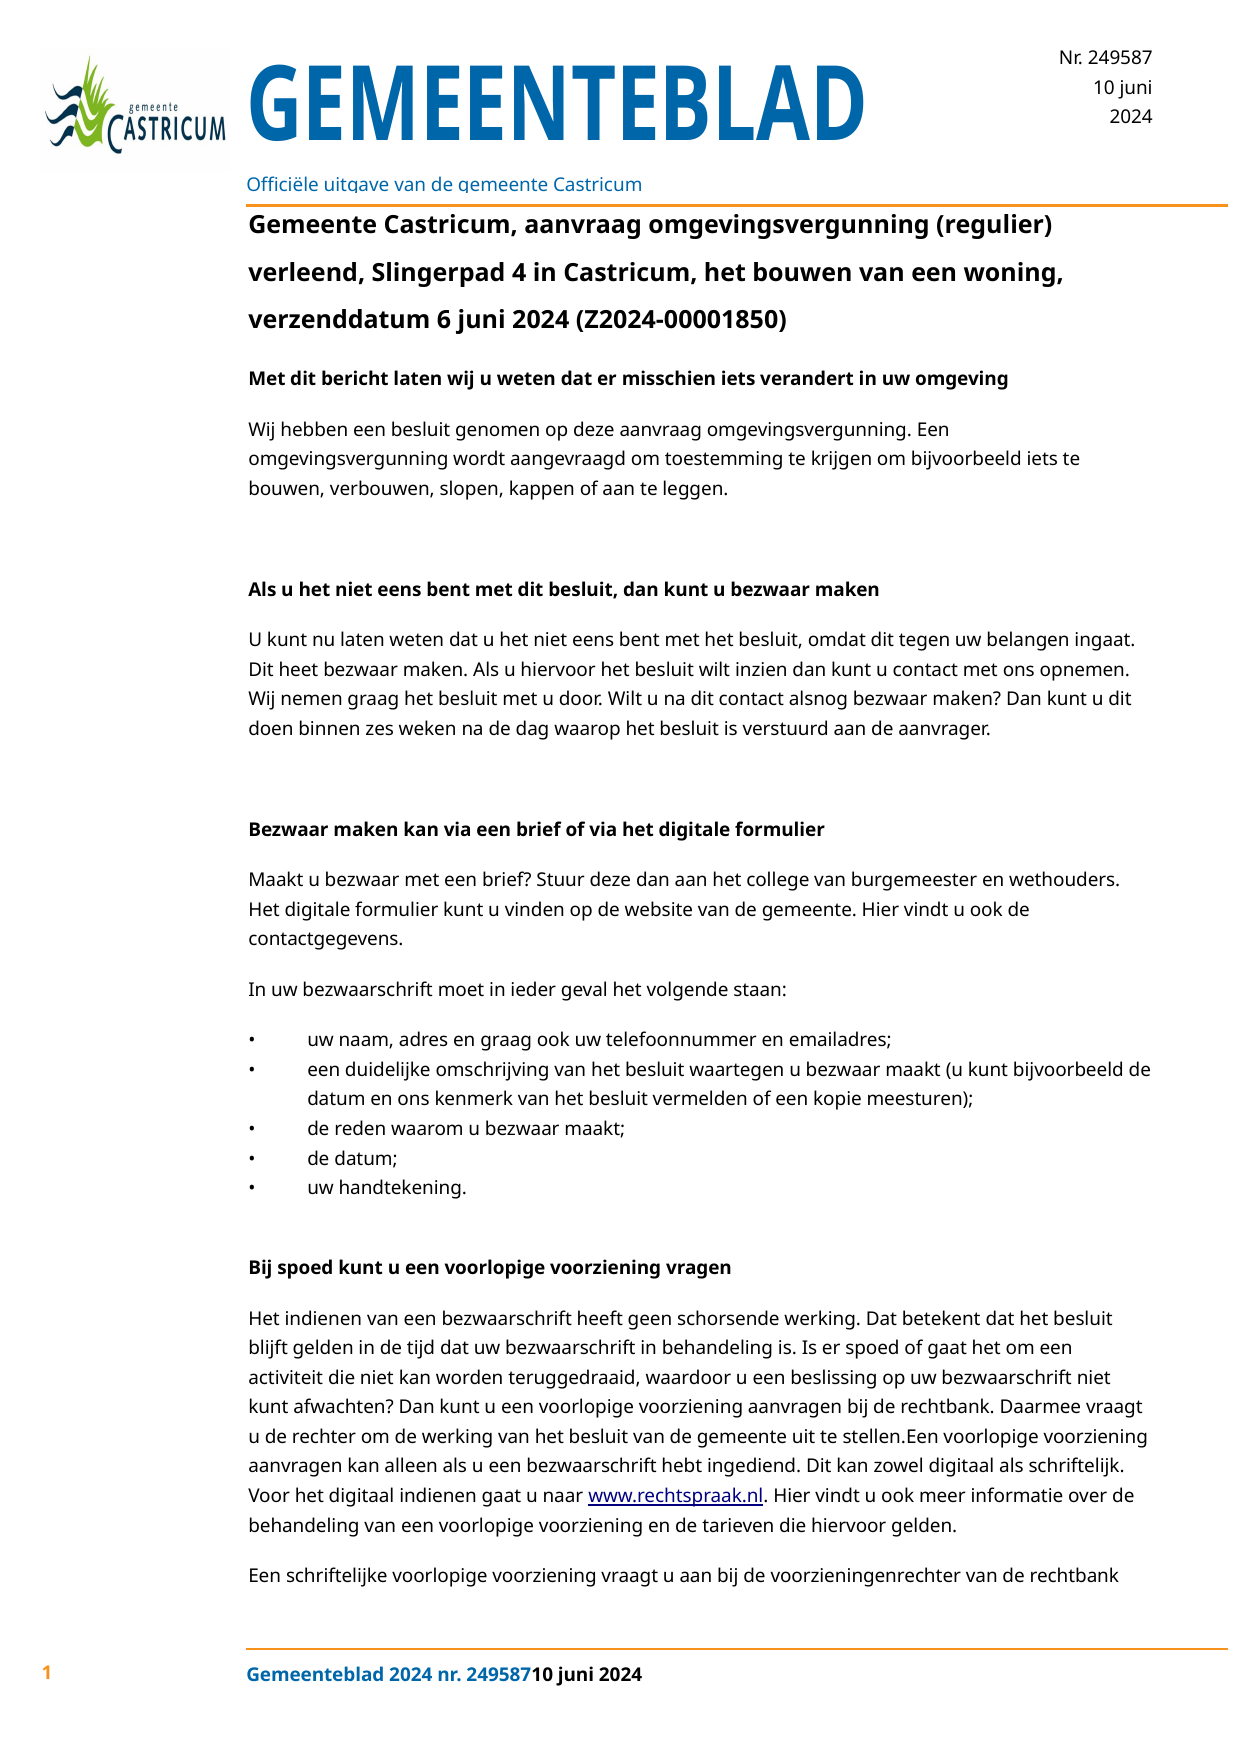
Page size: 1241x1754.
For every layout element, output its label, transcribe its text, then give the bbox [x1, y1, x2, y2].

text Het indienen van een bezwaarschrift heeft geen schorsende werking. Dat betekent dat het besluit blijft gelden in de tijd dat uw bezwaarschrift in behandeling is. Is er spoed of gaat het om een activiteit die niet kan worden teruggedraaid, waardoor u een beslissing op uw bezwaarschrift niet kunt afwachten? Dan kunt u een voorlopige voorziening aanvragen bij de rechtbank. Daarmee vraagt u de rechter om de werking van het besluit van de gemeente uit te stellen.Een voorlopige voorziening aanvragen kan alleen als u een bezwaarschrift hebt ingediend. Dit kan zowel digitaal als schriftelijk. Voor het digitaal indienen gaat u naar www.rechtspraak.nl. Hier vindt u ook meer informatie over de behandeling van een voorlopige voorziening en de tarieven die hiervoor gelden. [248, 1305, 1152, 1537]
list een duidelijke omschrijving van het besluit waartegen u bezwaar maakt (u kunt bijvoorbeeld de datum en ons kenmerk van het besluit vermelden of een kopie meesturen); [248, 1056, 1152, 1111]
text Bij spoed kunt u een voorlopige voorziening vragen [248, 1254, 1152, 1280]
text Een schriftelijke voorlopige voorziening vraagt u aan bij de voorzieningenrechter van de rechtbank [248, 1562, 1152, 1588]
list uw handtekening. [248, 1174, 1152, 1200]
text Wij hebben een besluit genomen op deze aanvraag omgevingsvergunning. Een omgevingsvergunning wordt aangevraagd om toestemming te krijgen om bijvoorbeeld iets te bouwen, verbouwen, slopen, kappen of aan te leggen. [248, 416, 1152, 501]
list uw naam, adres en graag ook uw telefoonnummer en emailadres; [248, 1026, 1152, 1052]
list de datum; [248, 1145, 1152, 1170]
text Als u het niet eens bent met dit besluit, dan kunt u bezwaar maken [248, 576, 1152, 602]
list de reden waarom u bezwaar maakt; [248, 1115, 1152, 1141]
text Gemeente Castricum, aanvraag omgevingsvergunning (regulier) verleend, Slingerpad 4 in Castricum, het bouwen van een woning, verzenddatum 6 juni 2024 (Z2024-00001850) [248, 207, 1152, 336]
picture [41, 47, 231, 172]
text In uw bezwaarschrift moet in ieder geval het volgende staan: [248, 976, 1152, 1002]
text Bezwaar maken kan via een brief of via het digitale formulier [248, 816, 1152, 842]
text U kunt nu laten weten dat u het niet eens bent met het besluit, omdat dit tegen uw belangen ingaat. Dit heet bezwaar maken. Als u hiervoor het besluit wilt inzien dan kunt u contact met ons opnemen. Wij nemen graag het besluit met u door. Wilt u na dit contact alsnog bezwaar maken? Dan kunt u dit doen binnen zes weken na de dag waarop het besluit is verstuurd aan de aanvrager. [248, 626, 1152, 741]
text Maakt u bezwaar met een brief? Stuur deze dan aan het college van burgemeester en wethouders. Het digitale formulier kunt u vinden op de website van de gemeente. Hier vindt u ook de contactgegevens. [248, 866, 1152, 951]
text Met dit bericht laten wij u weten dat er misschien iets verandert in uw omgeving [248, 366, 1152, 391]
